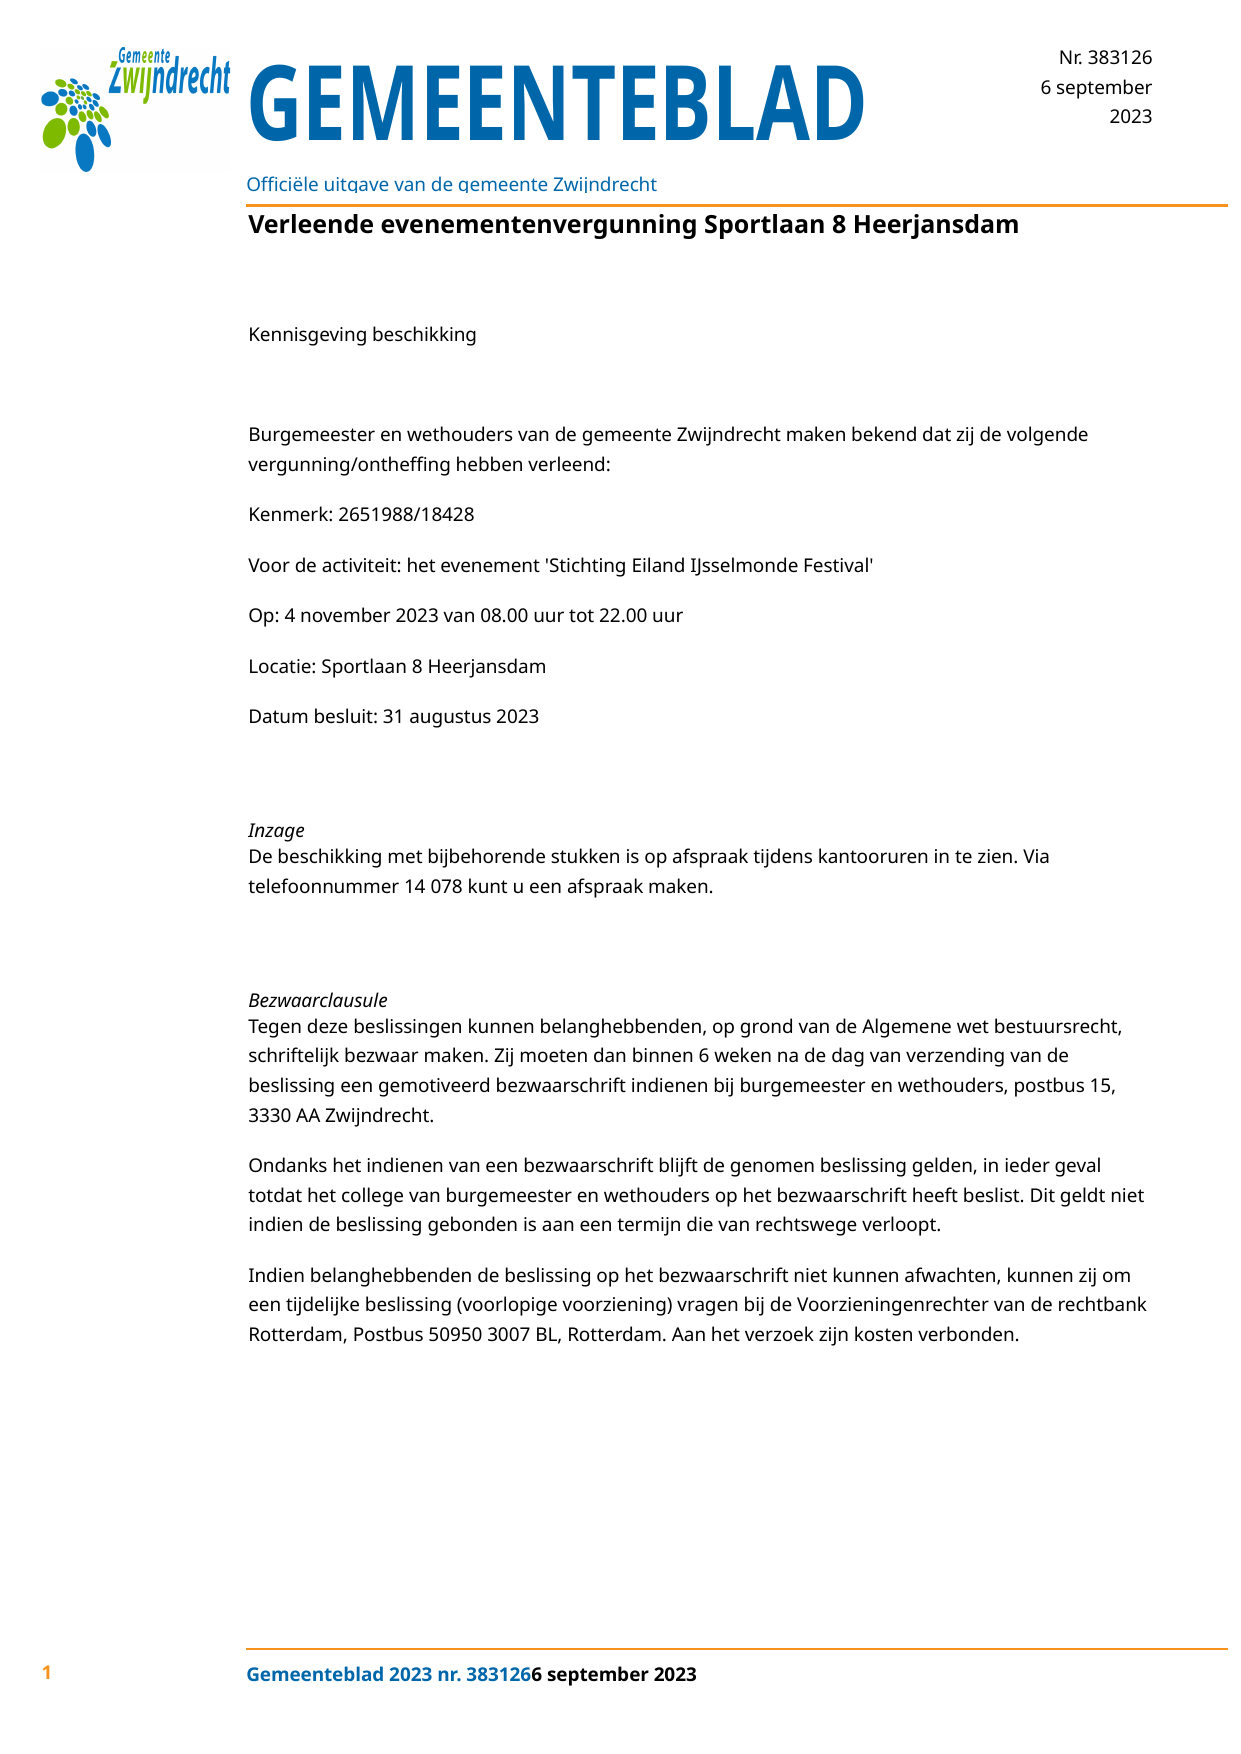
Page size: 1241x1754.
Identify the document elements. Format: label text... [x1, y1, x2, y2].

text Datum besluit: 31 augustus 2023 [248, 703, 1152, 729]
text Voor de activiteit: het evenement 'Stichting Eiland IJsselmonde Festival' [248, 552, 1152, 578]
picture [41, 47, 231, 172]
text Verleende evenementenvergunning Sportlaan 8 Heerjansdam [248, 207, 1152, 241]
text Kennisgeving beschikking [248, 321, 1152, 346]
text Ondanks het indienen van een bezwaarschrift blijft de genomen beslissing gelden, in ieder geval totdat het college van burgemeester en wethouders op het bezwaarschrift heeft beslist. Dit geldt niet indien de beslissing gebonden is aan een termijn die van rechtswege verloopt. [248, 1152, 1152, 1237]
text Burgemeester en wethouders van de gemeente Zwijndrecht maken bekend dat zij de volgende vergunning/ontheffing hebben verleend: [248, 422, 1152, 477]
text De beschikking met bijbehorende stukken is op afspraak tijdens kantooruren in te zien. Via telefoonnummer 14 078 kunt u een afspraak maken. [248, 843, 1152, 899]
text Indien belanghebbenden de beslissing op het bezwaarschrift niet kunnen afwachten, kunnen zij om een tijdelijke beslissing (voorlopige voorziening) vragen bij de Voorzieningenrechter van de rechtbank Rotterdam, Postbus 50950 3007 BL, Rotterdam. Aan het verzoek zijn kosten verbonden. [248, 1262, 1152, 1347]
text Op: 4 november 2023 van 08.00 uur tot 22.00 uur [248, 602, 1152, 628]
text Locatie: Sportlaan 8 Heerjansdam [248, 653, 1152, 678]
text Bezwaarclausule [248, 987, 1152, 1013]
text Tegen deze beslissingen kunnen belanghebbenden, op grond van de Algemene wet bestuursrecht, schriftelijk bezwaar maken. Zij moeten dan binnen 6 weken na de dag van verzending van de beslissing een gemotiveerd bezwaarschrift indienen bij burgemeester en wethouders, postbus 15, 3330 AA Zwijndrecht. [248, 1013, 1152, 1127]
text Kenmerk: 2651988/18428 [248, 502, 1152, 527]
text Inzage [248, 818, 1152, 843]
